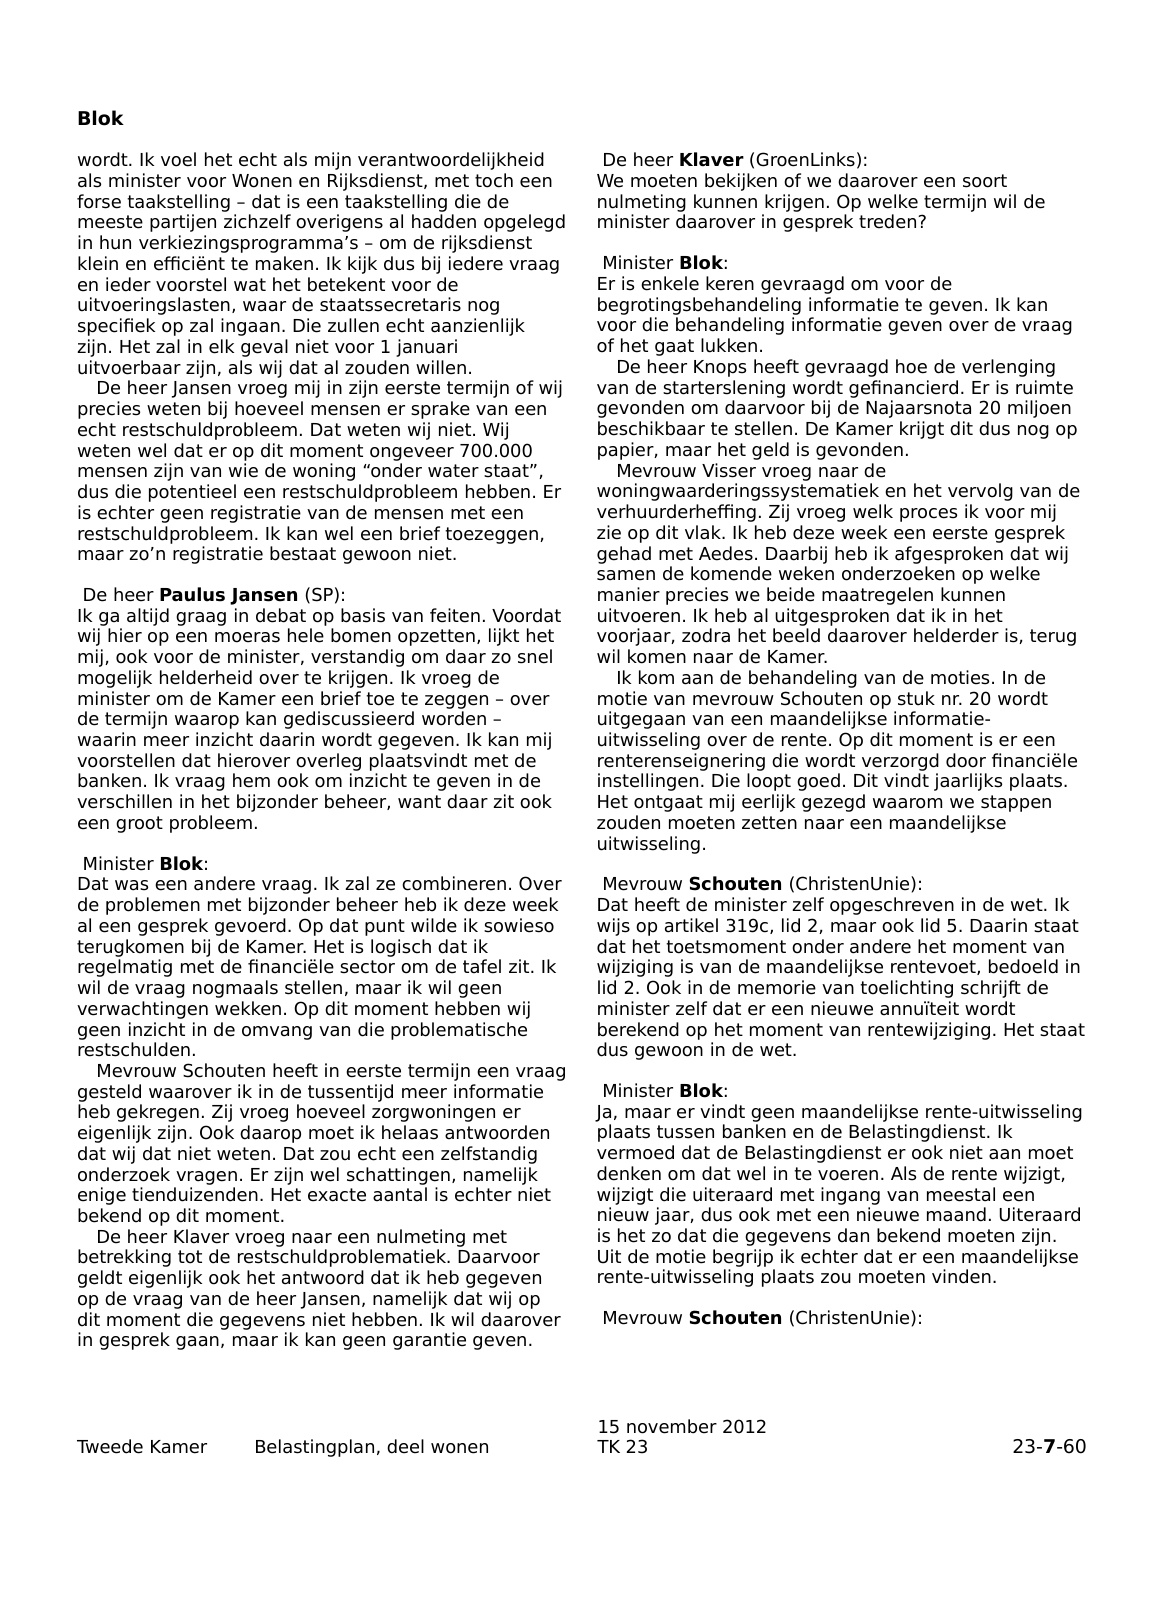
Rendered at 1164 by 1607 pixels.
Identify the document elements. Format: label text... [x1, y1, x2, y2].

text Minister Blok: [596, 1081, 1087, 1102]
text Ik kom aan de behandeling van de moties. In de motie van mevrouw Schouten op stuk nr. 20 wordt uitgegaan van een maandelijkse informatie-uitwisseling over de rente. Op dit moment is er een renterenseignering die wordt verzorgd door financiële instellingen. Die loopt goed. Dit vindt jaarlijks plaats. Het ontgaat mij eerlijk gezegd waarom we stappen zouden moeten zetten naar een maandelijkse uitwisseling. [596, 668, 1087, 854]
text De heer Paulus Jansen (SP): [77, 585, 567, 606]
text De heer Klaver vroeg naar een nulmeting met betrekking tot de restschuldproblematiek. Daarvoor geldt eigenlijk ook het antwoord dat ik heb gegeven op de vraag van de heer Jansen, namelijk dat wij op dit moment die gegevens niet hebben. Ik wil daarover in gesprek gaan, maar ik kan geen garantie geven. [77, 1227, 567, 1351]
text Minister Blok: [596, 253, 1087, 274]
text Mevrouw Visser vroeg naar de woningwaarderingssystematiek en het vervolg van de verhuurderheffing. Zij vroeg welk proces ik voor mij zie op dit vlak. Ik heb deze week een eerste gesprek gehad met Aedes. Daarbij heb ik afgesproken dat wij samen de komende weken onderzoeken op welke manier precies we beide maatregelen kunnen uitvoeren. Ik heb al uitgesproken dat ik in het voorjaar, zodra het beeld daarover helderder is, terug wil komen naar de Kamer. [596, 460, 1087, 668]
text wordt. Ik voel het echt als mijn verantwoordelijkheid als minister voor Wonen en Rijksdienst, met toch een forse taakstelling – dat is een taakstelling die de meeste partijen zichzelf overigens al hadden opgelegd in hun verkiezingsprogramma’s – om de rijksdienst klein en efficiënt te maken. Ik kijk dus bij iedere vraag en ieder voorstel wat het betekent voor de uitvoeringslasten, waar de staatssecretaris nog specifiek op zal ingaan. Die zullen echt aanzienlijk zijn. Het zal in elk geval niet voor 1 januari uitvoerbaar zijn, als wij dat al zouden willen. [77, 150, 567, 378]
text Dat was een andere vraag. Ik zal ze combineren. Over de problemen met bijzonder beheer heb ik deze week al een gesprek gevoerd. Op dat punt wilde ik sowieso terugkomen bij de Kamer. Het is logisch dat ik regelmatig met de financiële sector om de tafel zit. Ik wil de vraag nogmaals stellen, maar ik wil geen verwachtingen wekken. Op dit moment hebben wij geen inzicht in de omvang van die problematische restschulden. [77, 874, 567, 1061]
text Ja, maar er vindt geen maandelijkse rente-uitwisseling plaats tussen banken en de Belastingdienst. Ik vermoed dat de Belastingdienst er ook niet aan moet denken om dat wel in te voeren. Als de rente wijzigt, wijzigt die uiteraard met ingang van meestal een nieuw jaar, dus ook met een nieuwe maand. Uiteraard is het zo dat die gegevens dan bekend moeten zijn. Uit de motie begrijp ik echter dat er een maandelijkse rente-uitwisseling plaats zou moeten vinden. [596, 1102, 1087, 1288]
text De heer Jansen vroeg mij in zijn eerste termijn of wij precies weten bij hoeveel mensen er sprake van een echt restschuldprobleem. Dat weten wij niet. Wij weten wel dat er op dit moment ongeveer 700.000 mensen zijn van wie de woning “onder water staat”, dus die potentieel een restschuldprobleem hebben. Er is echter geen registratie van de mensen met een restschuldprobleem. Ik kan wel een brief toezeggen, maar zo’n registratie bestaat gewoon niet. [77, 378, 567, 565]
text De heer Klaver (GroenLinks): [596, 150, 1087, 171]
text Mevrouw Schouten (ChristenUnie): [596, 1308, 1087, 1329]
text Er is enkele keren gevraagd om voor de begrotingsbehandeling informatie te geven. Ik kan voor die behandeling informatie geven over de vraag of het gaat lukken. [596, 274, 1087, 357]
text Dat heeft de minister zelf opgeschreven in de wet. Ik wijs op artikel 319c, lid 2, maar ook lid 5. Daarin staat dat het toetsmoment onder andere het moment van wijziging is van de maandelijkse rentevoet, bedoeld in lid 2. Ook in de memorie van toelichting schrijft de minister zelf dat er een nieuwe annuïteit wordt berekend op het moment van rentewijziging. Het staat dus gewoon in de wet. [596, 895, 1087, 1061]
text We moeten bekijken of we daarover een soort nulmeting kunnen krijgen. Op welke termijn wil de minister daarover in gesprek treden? [596, 171, 1087, 233]
text Mevrouw Schouten (ChristenUnie): [596, 874, 1087, 895]
text De heer Knops heeft gevraagd hoe de verlenging van de starterslening wordt gefinancierd. Er is ruimte gevonden om daarvoor bij de Najaarsnota 20 miljoen beschikbaar te stellen. De Kamer krijgt dit dus nog op papier, maar het geld is gevonden. [596, 357, 1087, 460]
text Minister Blok: [77, 853, 567, 874]
text Mevrouw Schouten heeft in eerste termijn een vraag gesteld waarover ik in de tussentijd meer informatie heb gekregen. Zij vroeg hoeveel zorgwoningen er eigenlijk zijn. Ook daarop moet ik helaas antwoorden dat wij dat niet weten. Dat zou echt een zelfstandig onderzoek vragen. Er zijn wel schattingen, namelijk enige tienduizenden. Het exacte aantal is echter niet bekend op dit moment. [77, 1061, 567, 1227]
text Ik ga altijd graag in debat op basis van feiten. Voordat wij hier op een moeras hele bomen opzetten, lijkt het mij, ook voor de minister, verstandig om daar zo snel mogelijk helderheid over te krijgen. Ik vroeg de minister om de Kamer een brief toe te zeggen – over de termijn waarop kan gediscussieerd worden – waarin meer inzicht daarin wordt gegeven. Ik kan mij voorstellen dat hierover overleg plaatsvindt met de banken. Ik vraag hem ook om inzicht te geven in de verschillen in het bijzonder beheer, want daar zit ook een groot probleem. [77, 606, 567, 833]
